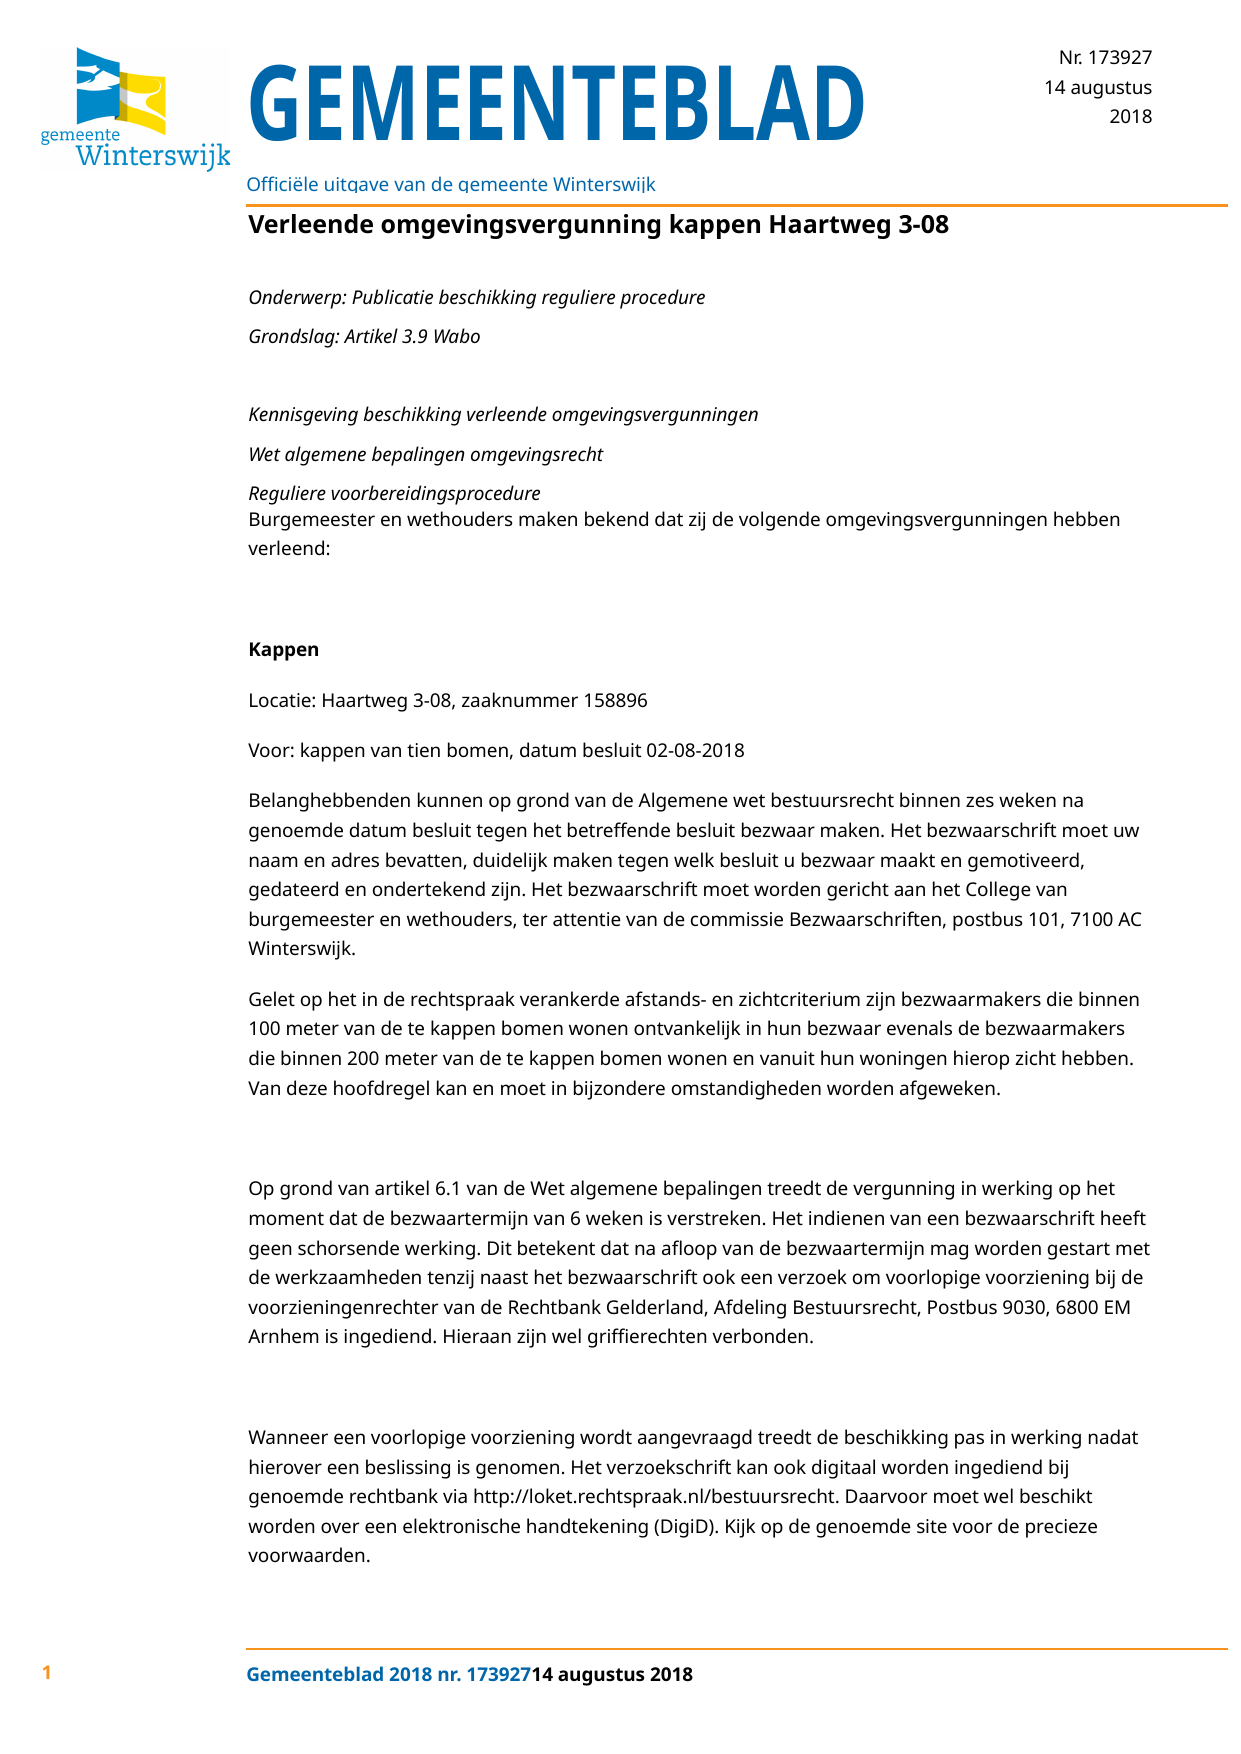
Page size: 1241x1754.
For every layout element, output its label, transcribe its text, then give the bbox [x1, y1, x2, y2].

text Burgemeester en wethouders maken bekend dat zij de volgende omgevingsvergunningen hebben verleend: [248, 506, 1152, 561]
text Grondslag: Artikel 3.9 Wabo [248, 323, 1152, 349]
text Wet algemene bepalingen omgevingsrecht [248, 441, 1152, 467]
text Locatie: Haartweg 3-08, zaaknummer 158896 [248, 687, 1152, 712]
text Voor: kappen van tien bomen, datum besluit 02-08-2018 [248, 737, 1152, 763]
picture [41, 47, 231, 172]
text Op grond van artikel 6.1 van de Wet algemene bepalingen treedt de vergunning in werking op het moment dat de bezwaartermijn van 6 weken is verstreken. Het indienen van een bezwaarschrift heeft geen schorsende werking. Dit betekent dat na afloop van de bezwaartermijn mag worden gestart met de werkzaamheden tenzij naast het bezwaarschrift ook een verzoek om voorlopige voorziening bij de voorzieningenrechter van de Rechtbank Gelderland, Afdeling Bestuursrecht, Postbus 9030, 6800 EM Arnhem is ingediend. Hieraan zijn wel griffierechten verbonden. [248, 1176, 1152, 1349]
text Reguliere voorbereidingsprocedure [248, 480, 1152, 506]
text Wanneer een voorlopige voorziening wordt aangevraagd treedt de beschikking pas in werking nadat hierover een beslissing is genomen. Het verzoekschrift kan ook digitaal worden ingediend bij genoemde rechtbank via http://loket.rechtspraak.nl/bestuursrecht. Daarvoor moet wel beschikt worden over een elektronische handtekening (DigiD). Kijk op de genoemde site voor de precieze voorwaarden. [248, 1424, 1152, 1568]
text Belanghebbenden kunnen op grond van de Algemene wet bestuursrecht binnen zes weken na genoemde datum besluit tegen het betreffende besluit bezwaar maken. Het bezwaarschrift moet uw naam en adres bevatten, duidelijk maken tegen welk besluit u bezwaar maakt en gemotiveerd, gedateerd en ondertekend zijn. Het bezwaarschrift moet worden gericht aan het College van burgemeester en wethouders, ter attentie van de commissie Bezwaarschriften, postbus 101, 7100 AC Winterswijk. [248, 788, 1152, 961]
text Kennisgeving beschikking verleende omgevingsvergunningen [248, 402, 1152, 427]
text Onderwerp: Publicatie beschikking reguliere procedure [248, 284, 1152, 309]
text Gelet op het in de rechtspraak verankerde afstands- en zichtcriterium zijn bezwaarmakers die binnen 100 meter van de te kappen bomen wonen ontvankelijk in hun bezwaar evenals de bezwaarmakers die binnen 200 meter van de te kappen bomen wonen en vanuit hun woningen hierop zicht hebben. Van deze hoofdregel kan en moet in bijzondere omstandigheden worden afgeweken. [248, 986, 1152, 1100]
text Verleende omgevingsvergunning kappen Haartweg 3-08 [248, 207, 1152, 241]
picture [225, 153, 231, 162]
text Kappen [248, 636, 1152, 662]
